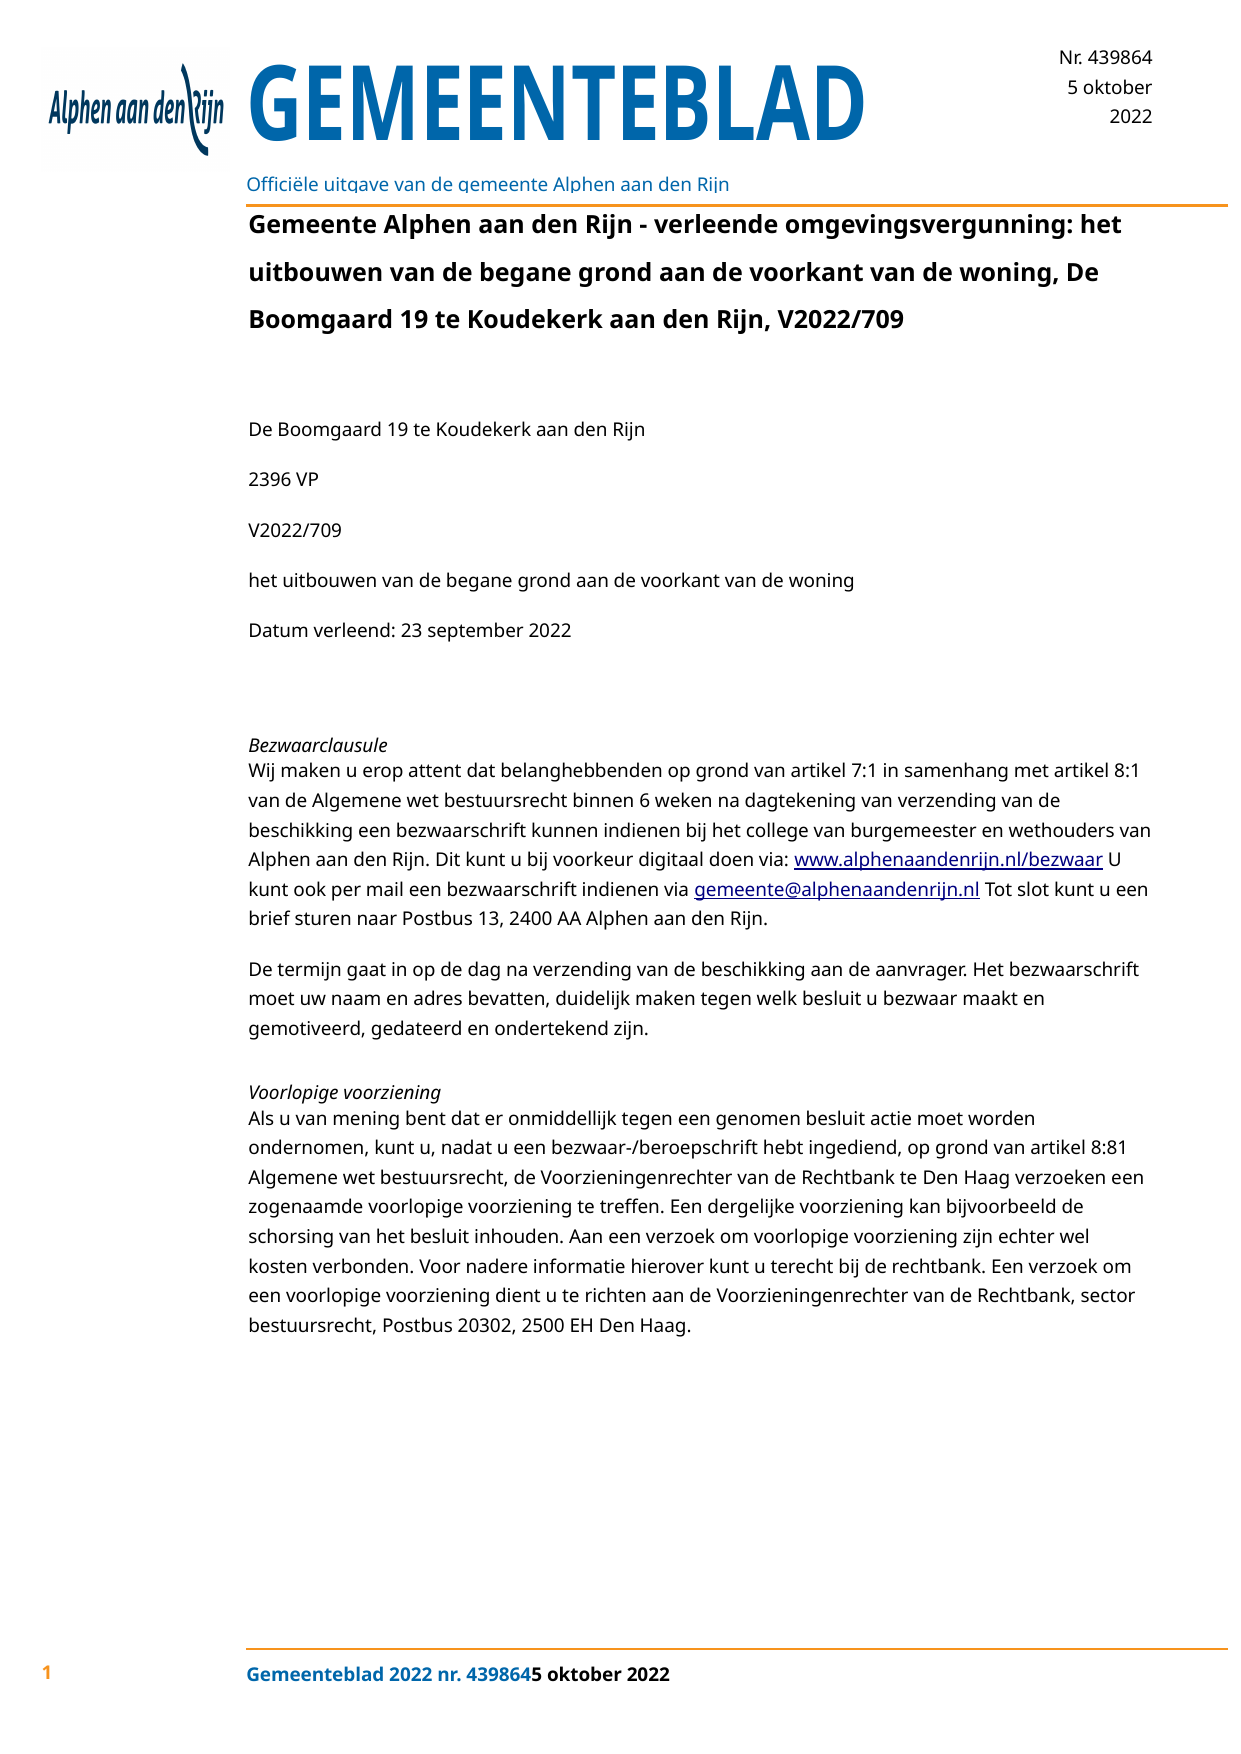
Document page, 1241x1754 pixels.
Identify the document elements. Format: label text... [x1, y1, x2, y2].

text De termijn gaat in op de dag na verzending van de beschikking aan de aanvrager. Het bezwaarschrift moet uw naam en adres bevatten, duidelijk maken tegen welk besluit u bezwaar maakt en gemotiveerd, gedateerd en ondertekend zijn. [248, 956, 1152, 1041]
text Als u van mening bent dat er onmiddellijk tegen een genomen besluit actie moet worden ondernomen, kunt u, nadat u een bezwaar-/beroepschrift hebt ingediend, op grond van artikel 8:81 Algemene wet bestuursrecht, de Voorzieningenrechter van de Rechtbank te Den Haag verzoeken een zogenaamde voorlopige voorziening te treffen. Een dergelijke voorziening kan bijvoorbeeld de schorsing van het besluit inhouden. Aan een verzoek om voorlopige voorziening zijn echter wel kosten verbonden. Voor nadere informatie hierover kunt u terecht bij de rechtbank. Een verzoek om een voorlopige voorziening dient u te richten aan de Voorzieningenrechter van de Rechtbank, sector bestuursrecht, Postbus 20302, 2500 EH Den Haag. [248, 1105, 1152, 1338]
text De Boomgaard 19 te Koudekerk aan den Rijn [248, 416, 1152, 442]
text 2396 VP [248, 466, 1152, 492]
text Voorlopige voorziening [248, 1079, 1152, 1105]
text Bezwaarclausule [248, 732, 1152, 758]
text Wij maken u erop attent dat belanghebbenden op grond van artikel 7:1 in samenhang met artikel 8:1 van de Algemene wet bestuursrecht binnen 6 weken na dagtekening van verzending van de beschikking een bezwaarschrift kunnen indienen bij het college van burgemeester en wethouders van Alphen aan den Rijn. Dit kunt u bij voorkeur digitaal doen via: www.alphenaandenrijn.nl/bezwaar U kunt ook per mail een bezwaarschrift indienen via gemeente@alphenaandenrijn.nl Tot slot kunt u een brief sturen naar Postbus 13, 2400 AA Alphen aan den Rijn. [248, 758, 1152, 931]
text Datum verleend: 23 september 2022 [248, 618, 1152, 643]
text het uitbouwen van de begane grond aan de voorkant van de woning [248, 567, 1152, 593]
text V2022/709 [248, 517, 1152, 542]
text Gemeente Alphen aan den Rijn - verleende omgevingsvergunning: het uitbouwen van de begane grond aan de voorkant van de woning, De Boomgaard 19 te Koudekerk aan den Rijn, V2022/709 [248, 207, 1152, 336]
picture [41, 47, 231, 172]
